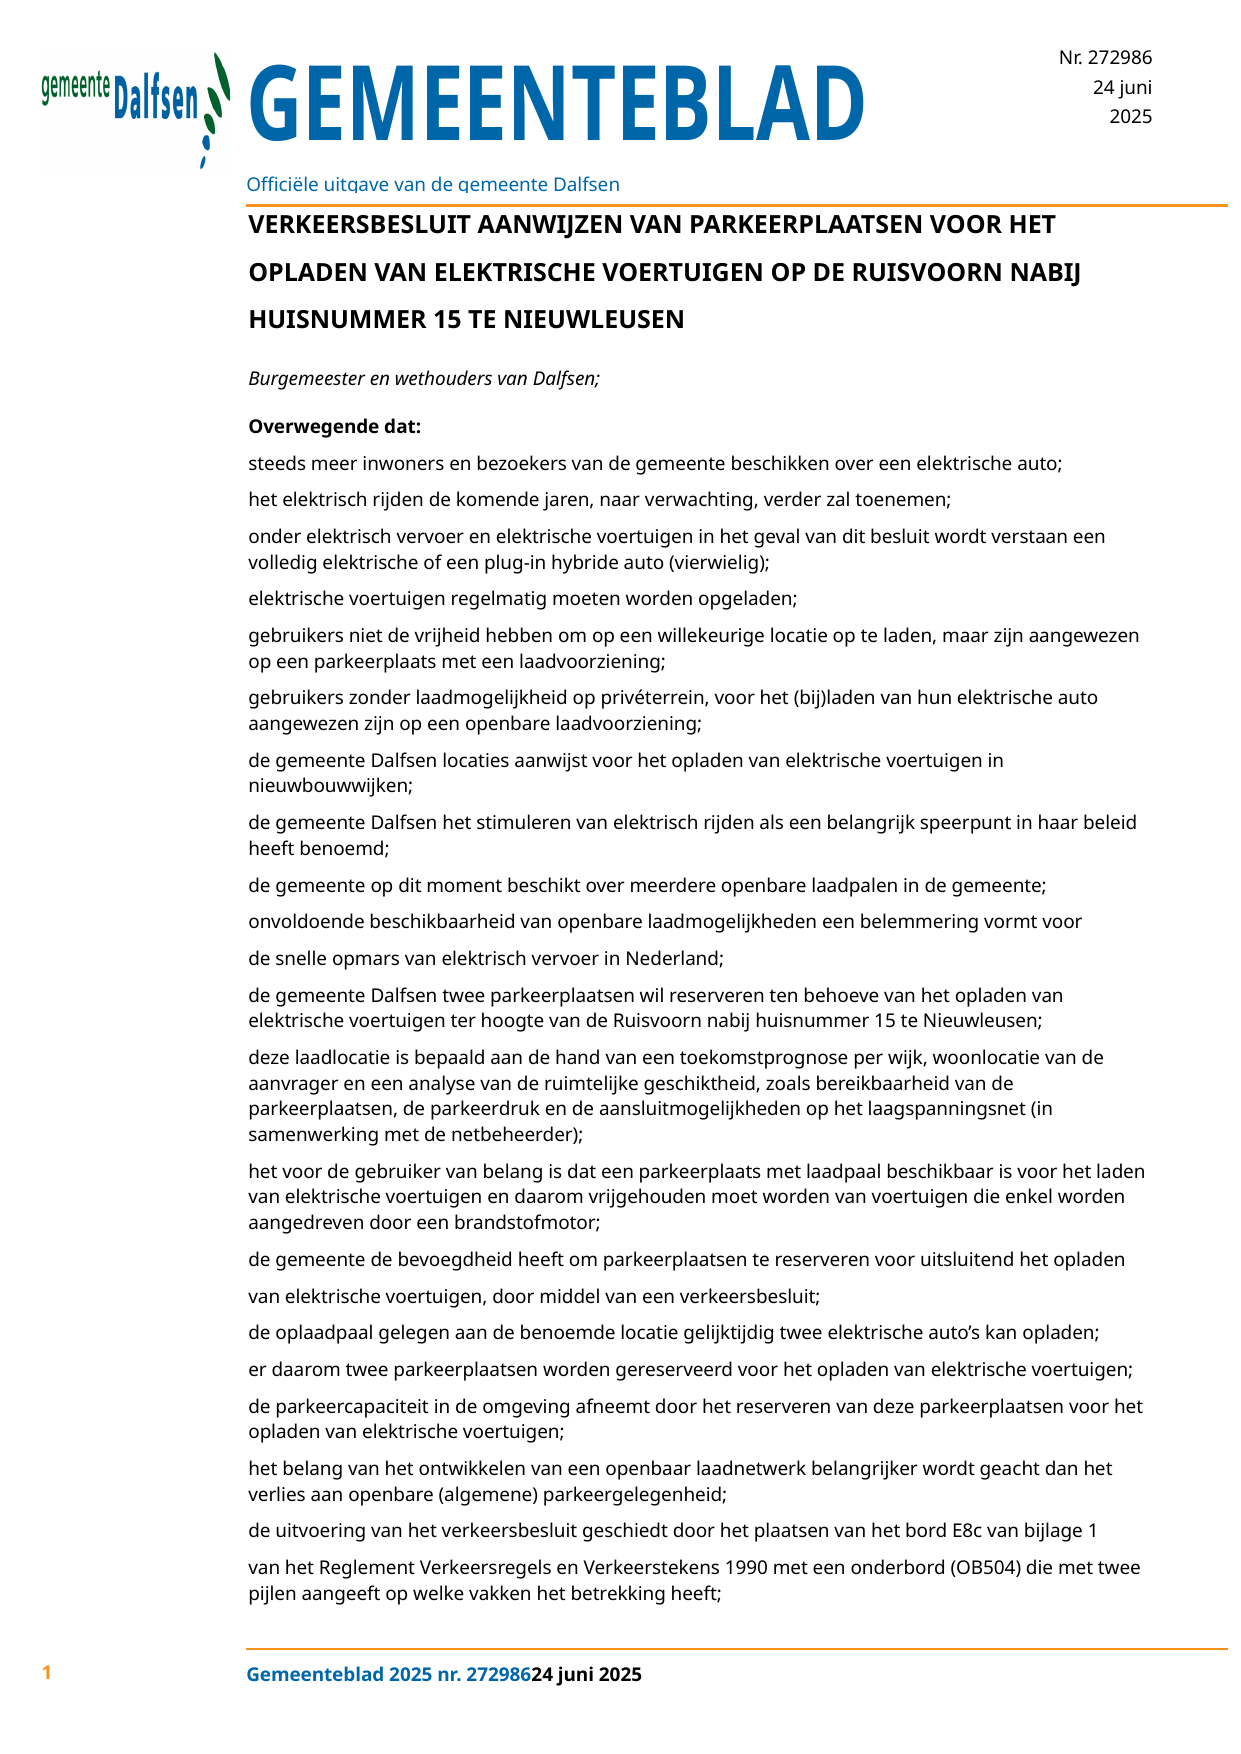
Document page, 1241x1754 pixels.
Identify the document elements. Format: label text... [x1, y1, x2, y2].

text Burgemeester en wethouders van Dalfsen; [248, 366, 1152, 391]
text gebruikers zonder laadmogelijkheid op privéterrein, voor het (bij)laden van hun elektrische auto aangewezen zijn op een openbare laadvoorziening; [248, 684, 1152, 736]
text de gemeente Dalfsen locaties aanwijst voor het opladen van elektrische voertuigen in nieuwbouwwijken; [248, 747, 1152, 798]
text de parkeercapaciteit in de omgeving afneemt door het reserveren van deze parkeerplaatsen voor het opladen van elektrische voertuigen; [248, 1393, 1152, 1444]
text elektrische voertuigen regelmatig moeten worden opgeladen; [248, 586, 1152, 611]
text onvoldoende beschikbaarheid van openbare laadmogelijkheden een belemmering vormt voor [248, 908, 1152, 934]
text Overwegende dat: [248, 413, 1152, 439]
text van het Reglement Verkeersregels en Verkeerstekens 1990 met een onderbord (OB504) die met twee pijlen aangeeft op welke vakken het betrekking heeft; [248, 1554, 1152, 1606]
text gebruikers niet de vrijheid hebben om op een willekeurige locatie op te laden, maar zijn aangewezen op een parkeerplaats met een laadvoorziening; [248, 622, 1152, 674]
text het belang van het ontwikkelen van een openbaar laadnetwerk belangrijker wordt geacht dan het verlies aan openbare (algemene) parkeergelegenheid; [248, 1455, 1152, 1507]
text het voor de gebruiker van belang is dat een parkeerplaats met laadpaal beschikbaar is voor het laden van elektrische voertuigen en daarom vrijgehouden moet worden van voertuigen die enkel worden aangedreven door een brandstofmotor; [248, 1158, 1152, 1235]
text er daarom twee parkeerplaatsen worden gereserveerd voor het opladen van elektrische voertuigen; [248, 1356, 1152, 1382]
text de oplaadpaal gelegen aan de benoemde locatie gelijktijdig twee elektrische auto’s kan opladen; [248, 1319, 1152, 1345]
text de gemeente op dit moment beschikt over meerdere openbare laadpalen in de gemeente; [248, 872, 1152, 897]
text de uitvoering van het verkeersbesluit geschiedt door het plaatsen van het bord E8c van bijlage 1 [248, 1518, 1152, 1543]
text VERKEERSBESLUIT AANWIJZEN VAN PARKEERPLAATSEN VOOR HET OPLADEN VAN ELEKTRISCHE VOERTUIGEN OP DE RUISVOORN NABIJ HUISNUMMER 15 TE NIEUWLEUSEN [248, 207, 1152, 336]
text deze laadlocatie is bepaald aan de hand van een toekomstprognose per wijk, woonlocatie van de aanvrager en een analyse van de ruimtelijke geschiktheid, zoals bereikbaarheid van de parkeerplaatsen, de parkeerdruk en de aansluitmogelijkheden op het laagspanningsnet (in samenwerking met de netbeheerder); [248, 1044, 1152, 1147]
picture [41, 47, 231, 172]
text de gemeente de bevoegdheid heeft om parkeerplaatsen te reserveren voor uitsluitend het opladen [248, 1246, 1152, 1272]
text de gemeente Dalfsen het stimuleren van elektrisch rijden als een belangrijk speerpunt in haar beleid heeft benoemd; [248, 809, 1152, 861]
text het elektrisch rijden de komende jaren, naar verwachting, verder zal toenemen; [248, 486, 1152, 512]
text onder elektrisch vervoer en elektrische voertuigen in het geval van dit besluit wordt verstaan een volledig elektrische of een plug-in hybride auto (vierwielig); [248, 523, 1152, 574]
text de snelle opmars van elektrisch vervoer in Nederland; [248, 945, 1152, 971]
text van elektrische voertuigen, door middel van een verkeersbesluit; [248, 1283, 1152, 1308]
text steeds meer inwoners en bezoekers van de gemeente beschikken over een elektrische auto; [248, 450, 1152, 476]
text de gemeente Dalfsen twee parkeerplaatsen wil reserveren ten behoeve van het opladen van elektrische voertuigen ter hoogte van de Ruisvoorn nabij huisnummer 15 te Nieuwleusen; [248, 982, 1152, 1033]
